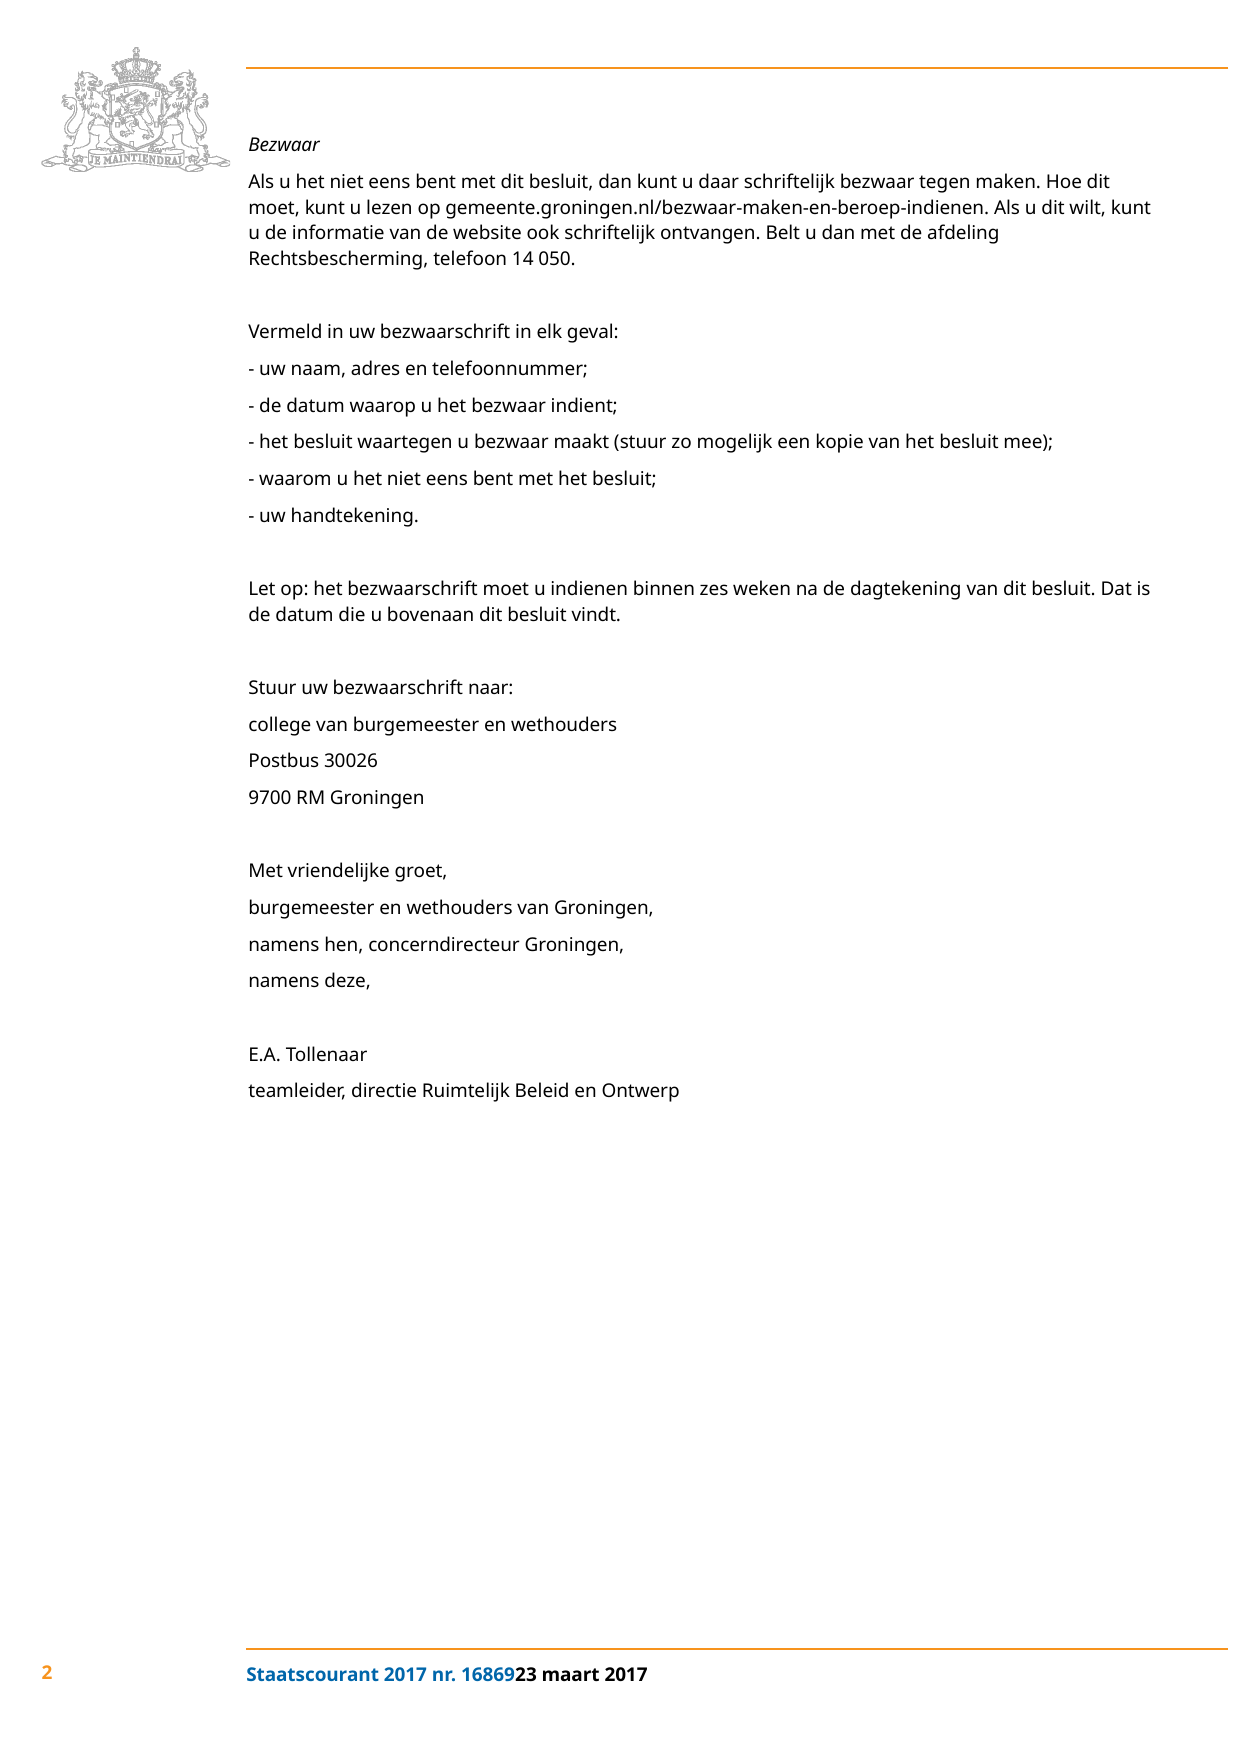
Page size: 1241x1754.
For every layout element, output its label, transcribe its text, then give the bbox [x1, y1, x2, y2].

text Postbus 30026 [248, 748, 1152, 773]
text teamleider, directie Ruimtelijk Beleid en Ontwerp [248, 1078, 1152, 1103]
text Met vriendelijke groet, [248, 858, 1152, 883]
text - uw handtekening. [248, 502, 1152, 528]
text Stuur uw bezwaarschrift naar: [248, 674, 1152, 700]
text - het besluit waartegen u bezwaar maakt (stuur zo mogelijk een kopie van het besluit mee); [248, 429, 1152, 454]
text burgemeester en wethouders van Groningen, [248, 894, 1152, 920]
text Als u het niet eens bent met dit besluit, dan kunt u daar schriftelijk bezwaar tegen maken. Hoe dit moet, kunt u lezen op gemeente.groningen.nl/bezwaar-maken-en-beroep-indienen. Als u dit wilt, kunt u de informatie van de website ook schriftelijk ontvangen. Belt u dan met de afdeling Rechtsbescherming, telefoon 14 050. [248, 168, 1152, 271]
text namens hen, concerndirecteur Groningen, [248, 931, 1152, 957]
text - uw naam, adres en telefoonnummer; [248, 355, 1152, 381]
text Bezwaar [248, 131, 1152, 157]
text - waarom u het niet eens bent met het besluit; [248, 465, 1152, 491]
text Vermeld in uw bezwaarschrift in elk geval: [248, 319, 1152, 344]
text Let op: het bezwaarschrift moet u indienen binnen zes weken na de dagtekening van dit besluit. Dat is de datum die u bovenaan dit besluit vindt. [248, 575, 1152, 627]
text E.A. Tollenaar [248, 1041, 1152, 1067]
text college van burgemeester en wethouders [248, 711, 1152, 737]
text namens deze, [248, 968, 1152, 993]
text 9700 RM Groningen [248, 784, 1152, 810]
text - de datum waarop u het bezwaar indient; [248, 392, 1152, 418]
picture [41, 47, 231, 172]
